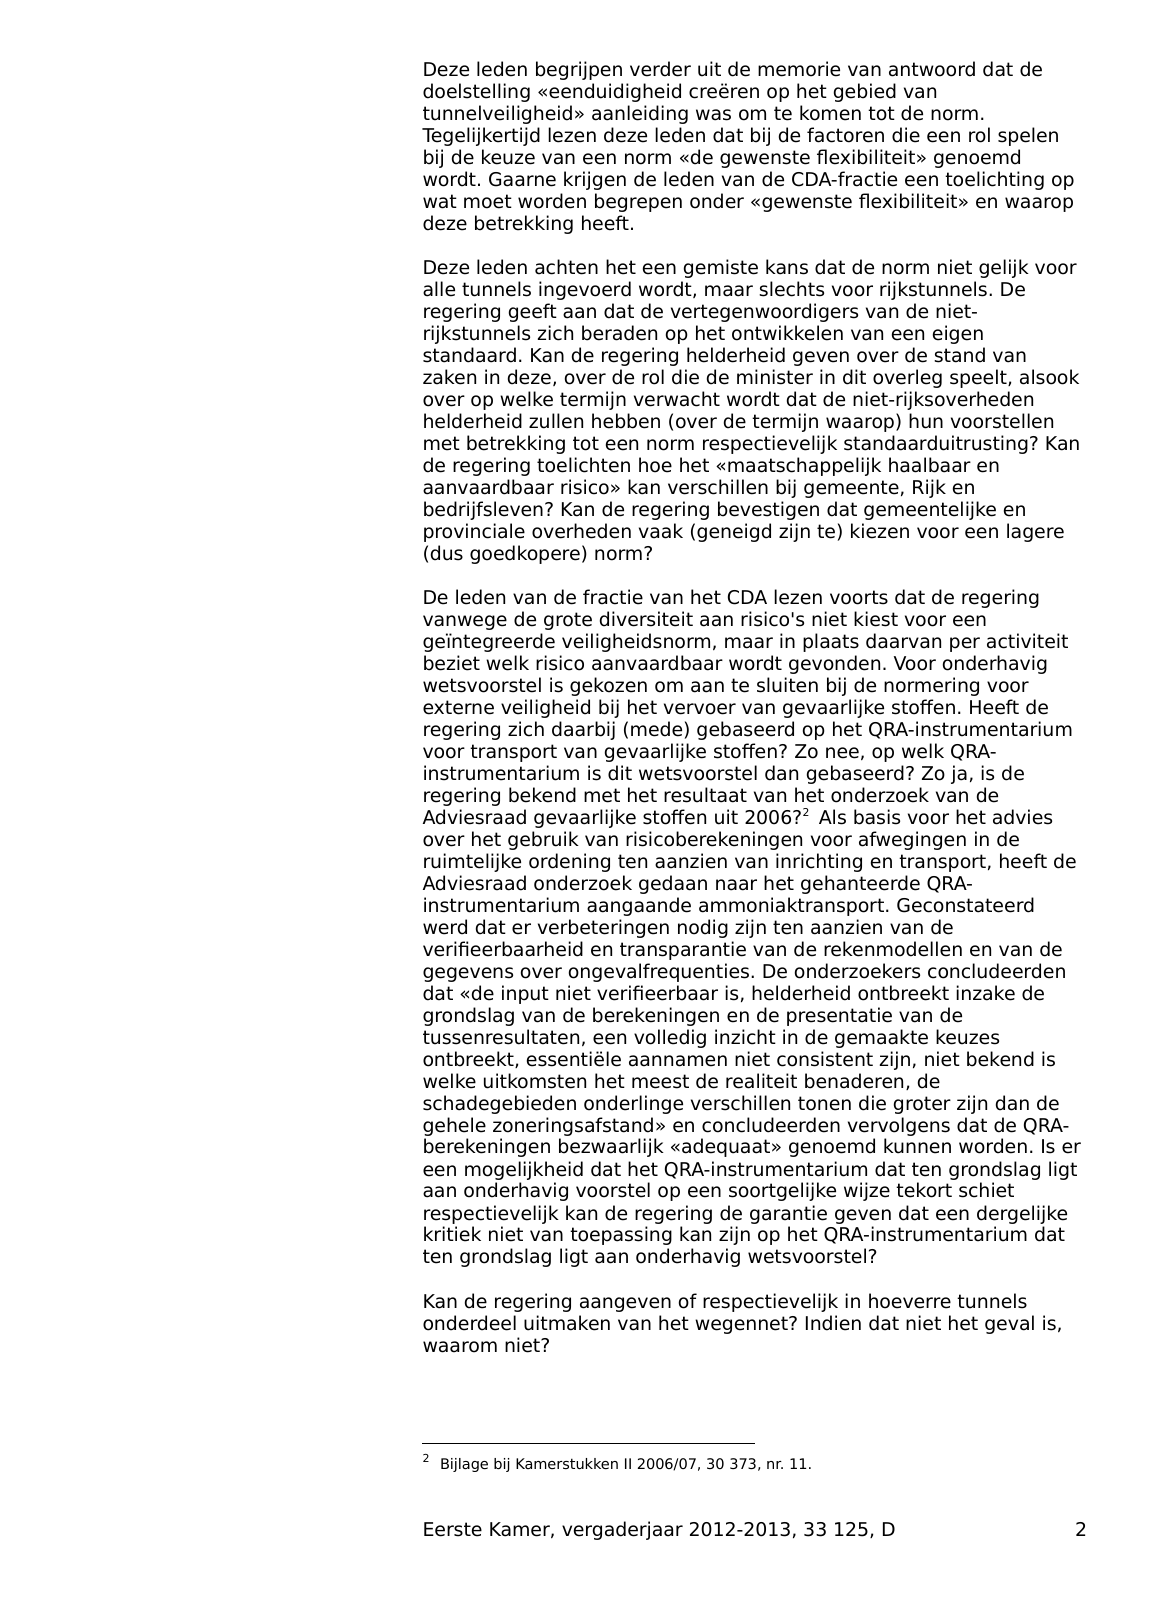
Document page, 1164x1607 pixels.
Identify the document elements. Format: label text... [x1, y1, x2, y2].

text Kan de regering aangeven of respectievelijk in hoeverre tunnels onderdeel uitmaken van het wegennet? Indien dat niet het geval is, waarom niet? [422, 1291, 1087, 1356]
text De leden van de fractie van het CDA lezen voorts dat de regering vanwege de grote diversiteit aan risico's niet kiest voor een geïntegreerde veiligheidsnorm, maar in plaats daarvan per activiteit beziet welk risico aanvaardbaar wordt gevonden. Voor onderhavig wetsvoorstel is gekozen om aan te sluiten bij de normering voor externe veiligheid bij het vervoer van gevaarlijke stoffen. Heeft de regering zich daarbij (mede) gebaseerd op het QRA-instrumentarium voor transport van gevaarlijke stoffen? Zo nee, op welk QRA-instrumentarium is dit wetsvoorstel dan gebaseerd? Zo ja, is de regering bekend met het resultaat van het onderzoek van de Adviesraad gevaarlijke stoffen uit 2006? Als basis voor het advies over het gebruik van risicoberekeningen voor afwegingen in de ruimtelijke ordening ten aanzien van inrichting en transport, heeft de Adviesraad onderzoek gedaan naar het gehanteerde QRA-instrumentarium aangaande ammoniaktransport. Geconstateerd werd dat er verbeteringen nodig zijn ten aanzien van de verifieerbaarheid en transparantie van de rekenmodellen en van de gegevens over ongevalfrequenties. De onderzoekers concludeerden dat «de input niet verifieerbaar is, helderheid ontbreekt inzake de grondslag van de berekeningen en de presentatie van de tussenresultaten, een volledig inzicht in de gemaakte keuzes ontbreekt, essentiële aannamen niet consistent zijn, niet bekend is welke uitkomsten het meest de realiteit benaderen, de schadegebieden onderlinge verschillen tonen die groter zijn dan de gehele zoneringsafstand» en concludeerden vervolgens dat de QRA-berekeningen bezwaarlijk «adequaat» genoemd kunnen worden. Is er een mogelijkheid dat het QRA-instrumentarium dat ten grondslag ligt aan onderhavig voorstel op een soortgelijke wijze tekort schiet respectievelijk kan de regering de garantie geven dat een dergelijke kritiek niet van toepassing kan zijn op het QRA-instrumentarium dat ten grondslag ligt aan onderhavig wetsvoorstel? [422, 587, 1087, 1268]
text Deze leden achten het een gemiste kans dat de norm niet gelijk voor alle tunnels ingevoerd wordt, maar slechts voor rijkstunnels. De regering geeft aan dat de vertegenwoordigers van de niet-rijkstunnels zich beraden op het ontwikkelen van een eigen standaard. Kan de regering helderheid geven over de stand van zaken in deze, over de rol die de minister in dit overleg speelt, alsook over op welke termijn verwacht wordt dat de niet-rijksoverheden helderheid zullen hebben (over de termijn waarop) hun voorstellen met betrekking tot een norm respectievelijk standaarduitrusting? Kan de regering toelichten hoe het «maatschappelijk haalbaar en aanvaardbaar risico» kan verschillen bij gemeente, Rijk en bedrijfsleven? Kan de regering bevestigen dat gemeentelijke en provinciale overheden vaak (geneigd zijn te) kiezen voor een lagere (dus goedkopere) norm? [422, 257, 1087, 565]
text Deze leden begrijpen verder uit de memorie van antwoord dat de doelstelling «eenduidigheid creëren op het gebied van tunnelveiligheid» aanleiding was om te komen tot de norm. Tegelijkertijd lezen deze leden dat bij de factoren die een rol spelen bij de keuze van een norm «de gewenste flexibiliteit» genoemd wordt. Gaarne krijgen de leden van de CDA-fractie een toelichting op wat moet worden begrepen onder «gewenste flexibiliteit» en waarop deze betrekking heeft. [422, 59, 1087, 235]
text Bijlage bij Kamerstukken II 2006/07, 30 373, nr. 11. [422, 1452, 1087, 1474]
